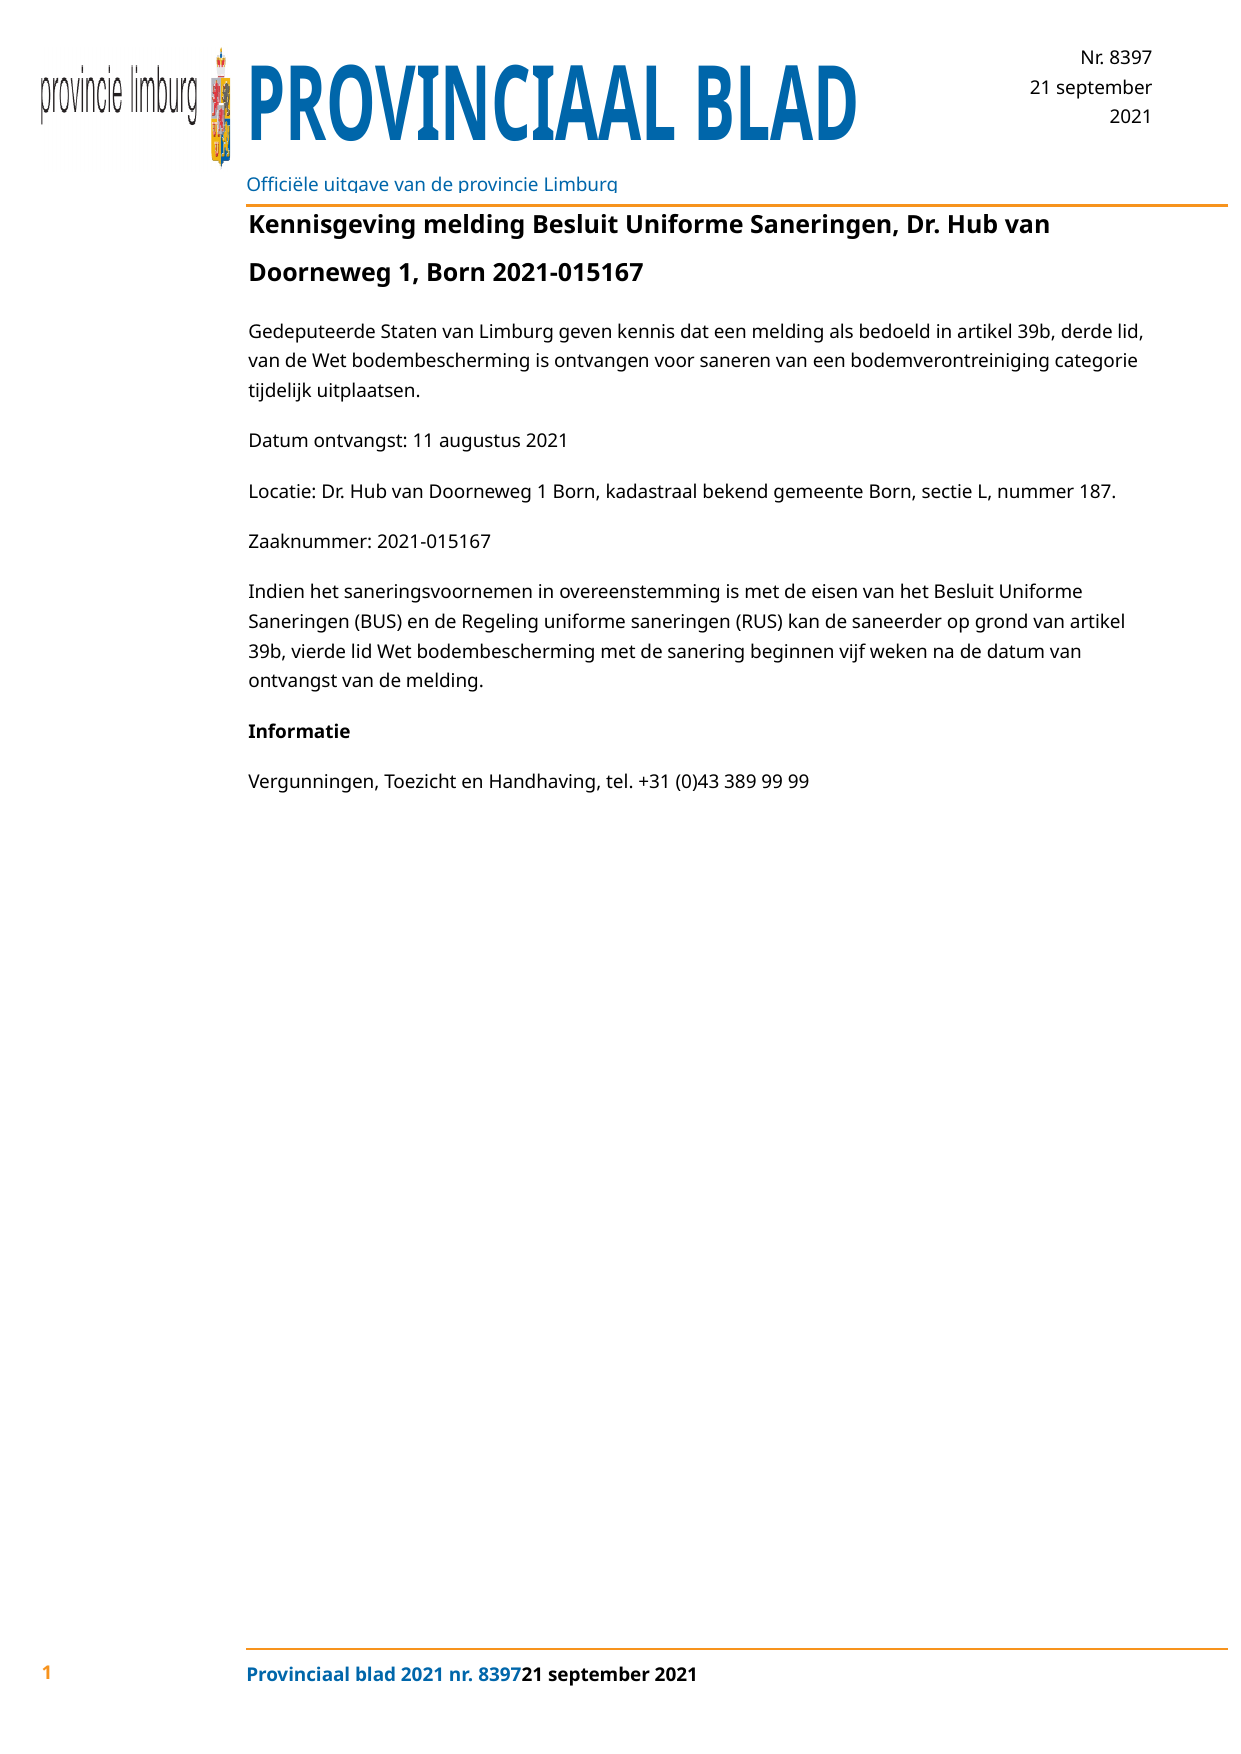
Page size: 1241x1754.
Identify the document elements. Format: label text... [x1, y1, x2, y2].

text Datum ontvangst: 11 augustus 2021 [248, 427, 1152, 453]
text Locatie: Dr. Hub van Doorneweg 1 Born, kadastraal bekend gemeente Born, sectie L, nummer 187. [248, 478, 1152, 504]
text Zaaknummer: 2021-015167 [248, 528, 1152, 554]
text Vergunningen, Toezicht en Handhaving, tel. +31 (0)43 389 99 99 [248, 768, 1152, 794]
text Kennisgeving melding Besluit Uniforme Saneringen, Dr. Hub van Doorneweg 1, Born 2021-015167 [248, 207, 1152, 288]
text Indien het saneringsvoornemen in overeenstemming is met de eisen van het Besluit Uniforme Saneringen (BUS) en de Regeling uniforme saneringen (RUS) kan de saneerder op grond van artikel 39b, vierde lid Wet bodembescherming met de sanering beginnen vijf weken na de datum van ontvangst van de melding. [248, 579, 1152, 693]
picture [41, 47, 231, 172]
text Informatie [248, 718, 1152, 744]
text Gedeputeerde Staten van Limburg geven kennis dat een melding als bedoeld in artikel 39b, derde lid, van de Wet bodembescherming is ontvangen voor saneren van een bodemverontreiniging categorie tijdelijk uitplaatsen. [248, 318, 1152, 403]
